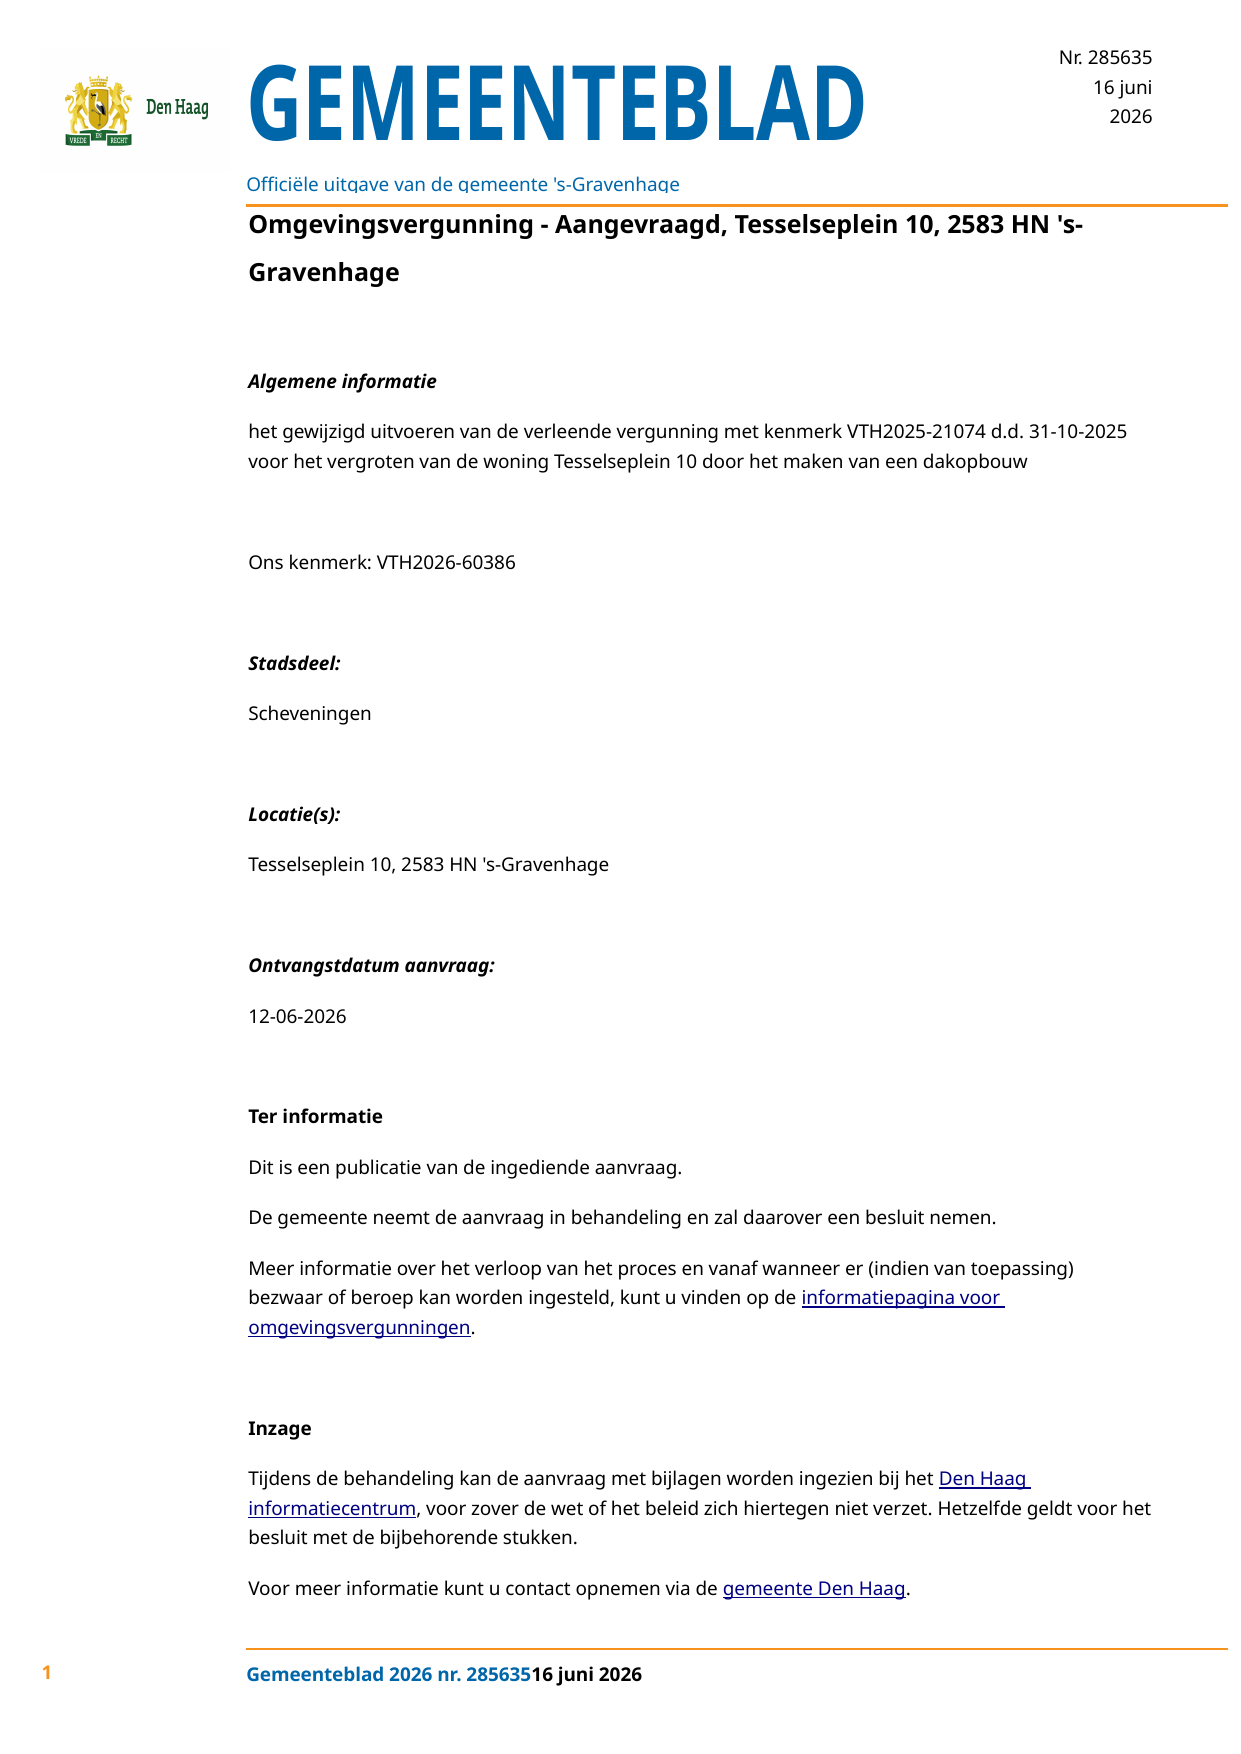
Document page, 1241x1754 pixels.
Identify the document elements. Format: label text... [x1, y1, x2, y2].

text Scheveningen [248, 700, 1152, 726]
text Ter informatie [248, 1104, 1152, 1129]
text Dit is een publicatie van de ingediende aanvraag. [248, 1154, 1152, 1180]
text Tesselseplein 10, 2583 HN 's-Gravenhage [248, 852, 1152, 877]
text Meer informatie over het verloop van het proces en vanaf wanneer er (indien van toepassing) bezwaar of beroep kan worden ingesteld, kunt u vinden op de informatiepagina voor omgevingsvergunningen. [248, 1255, 1152, 1340]
text 12-06-2026 [248, 1003, 1152, 1029]
text het gewijzigd uitvoeren van de verleende vergunning met kenmerk VTH2025-21074 d.d. 31-10-2025 voor het vergroten van de woning Tesselseplein 10 door het maken van een dakopbouw [248, 419, 1152, 474]
text Algemene informatie [248, 368, 1152, 394]
text Stadsdeel: [248, 650, 1152, 676]
text Omgevingsvergunning - Aangevraagd, Tesselseplein 10, 2583 HN 's-Gravenhage [248, 207, 1152, 288]
text Ontvangstdatum aanvraag: [248, 952, 1152, 978]
text Locatie(s): [248, 801, 1152, 827]
text Ons kenmerk: VTH2026-60386 [248, 549, 1152, 575]
text Voor meer informatie kunt u contact opnemen via de gemeente Den Haag. [248, 1575, 1152, 1601]
text Tijdens de behandeling kan de aanvraag met bijlagen worden ingezien bij het Den Haag informatiecentrum, voor zover de wet of het beleid zich hiertegen niet verzet. Hetzelfde geldt voor het besluit met de bijbehorende stukken. [248, 1465, 1152, 1550]
text De gemeente neemt de aanvraag in behandeling en zal daarover een besluit nemen. [248, 1204, 1152, 1230]
text Inzage [248, 1415, 1152, 1441]
picture [41, 47, 231, 172]
